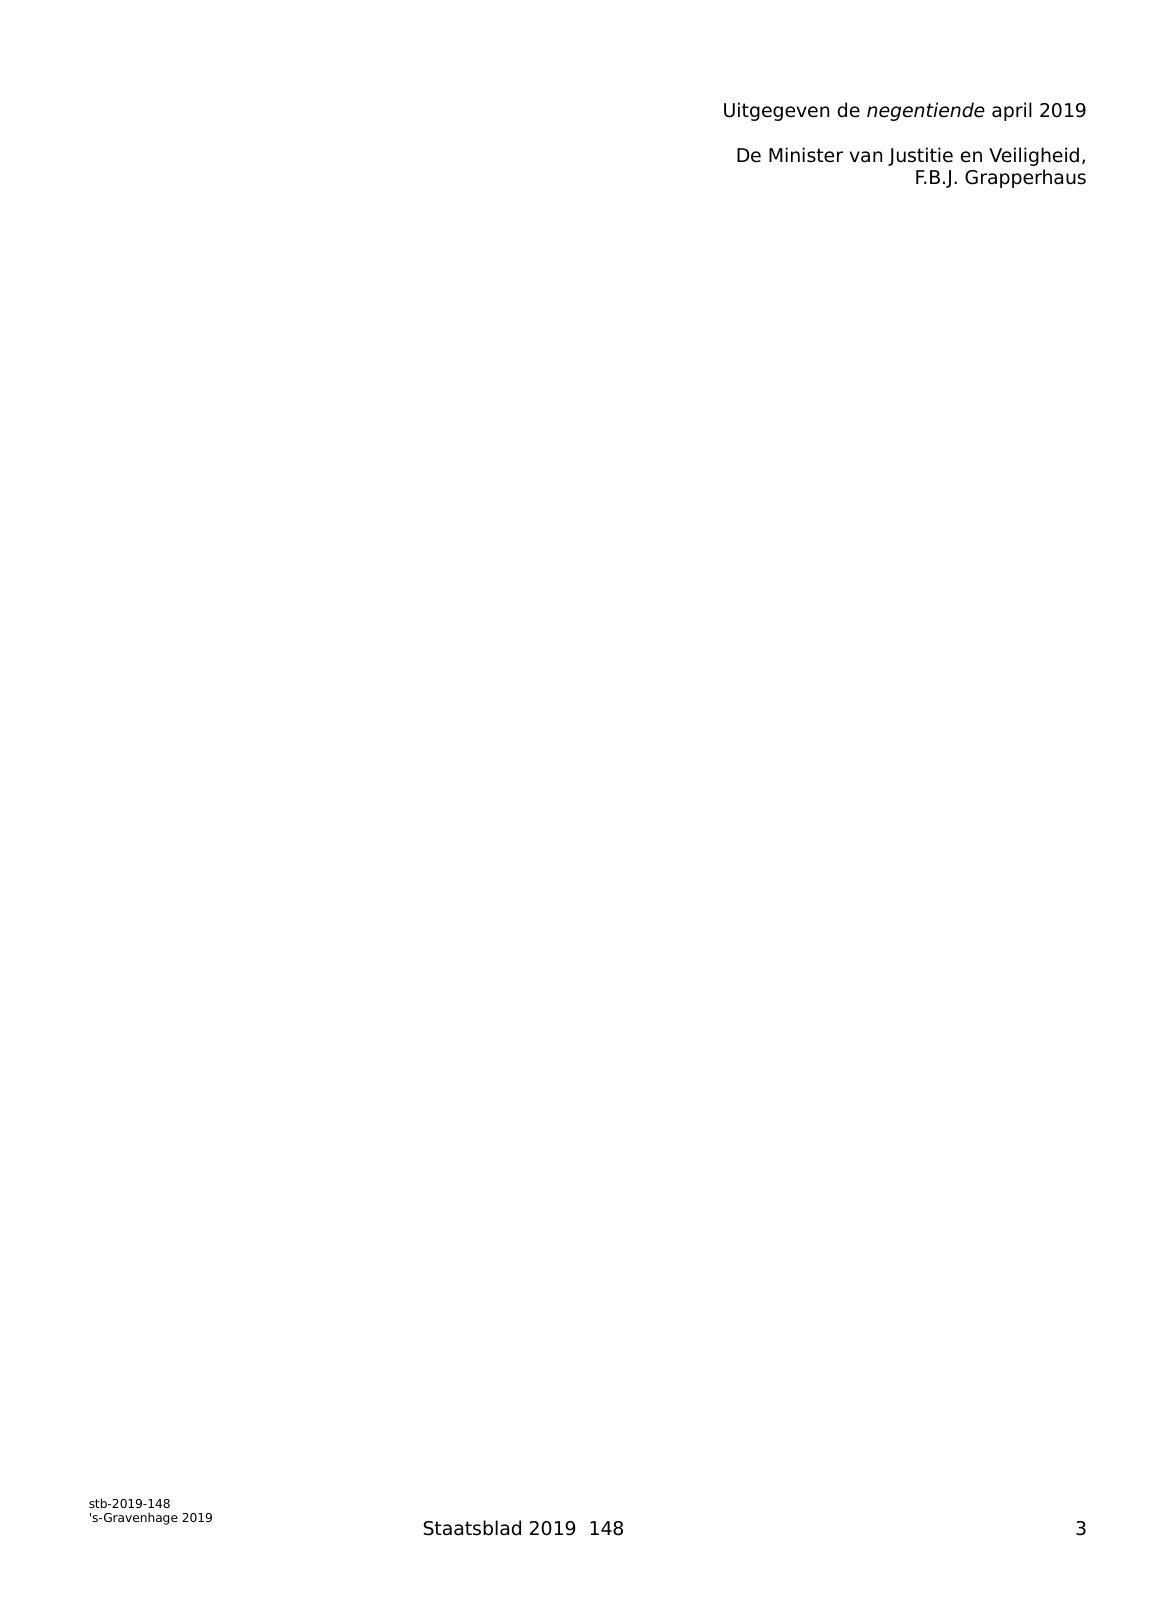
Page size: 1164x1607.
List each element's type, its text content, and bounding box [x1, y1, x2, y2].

text stb-2019-148 [88, 1497, 323, 1511]
text 's-Gravenhage 2019 [88, 1511, 323, 1525]
text Uitgegeven de negentiende april 2019 [422, 100, 1087, 122]
text De Minister van Justitie en Veiligheid, F.B.J. Grapperhaus [422, 144, 1087, 188]
